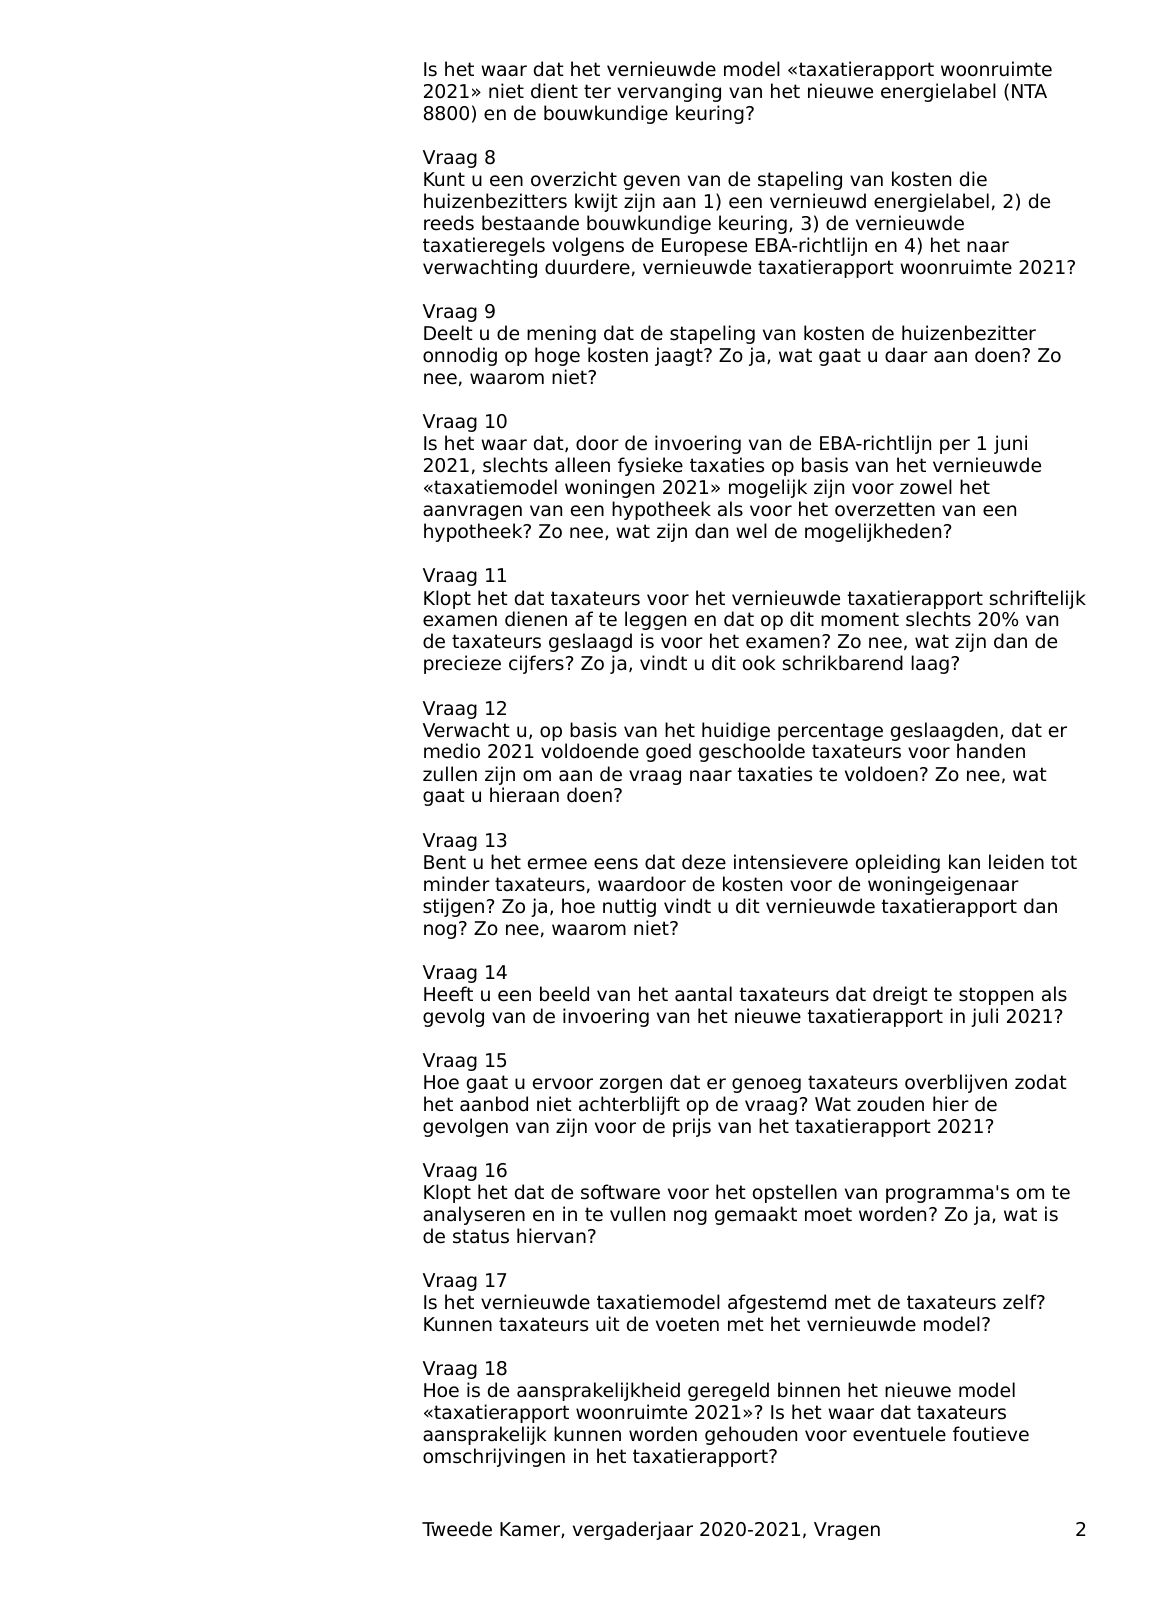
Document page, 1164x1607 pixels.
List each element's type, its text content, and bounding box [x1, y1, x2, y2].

text Heeft u een beeld van het aantal taxateurs dat dreigt te stoppen als gevolg van de invoering van het nieuwe taxatierapport in juli 2021? [422, 984, 1087, 1028]
text Deelt u de mening dat de stapeling van kosten de huizenbezitter onnodig op hoge kosten jaagt? Zo ja, wat gaat u daar aan doen? Zo nee, waarom niet? [422, 323, 1087, 389]
text Klopt het dat taxateurs voor het vernieuwde taxatierapport schriftelijk examen dienen af te leggen en dat op dit moment slechts 20% van de taxateurs geslaagd is voor het examen? Zo nee, wat zijn dan de precieze cijfers? Zo ja, vindt u dit ook schrikbarend laag? [422, 587, 1087, 675]
text Klopt het dat de software voor het opstellen van programma's om te analyseren en in te vullen nog gemaakt moet worden? Zo ja, wat is de status hiervan? [422, 1182, 1087, 1248]
text Vraag 15 [422, 1050, 1087, 1072]
text Hoe gaat u ervoor zorgen dat er genoeg taxateurs overblijven zodat het aanbod niet achterblijft op de vraag? Wat zouden hier de gevolgen van zijn voor de prijs van het taxatierapport 2021? [422, 1072, 1087, 1138]
text Vraag 14 [422, 962, 1087, 984]
text Kunt u een overzicht geven van de stapeling van kosten die huizenbezitters kwijt zijn aan 1) een vernieuwd energielabel, 2) de reeds bestaande bouwkundige keuring, 3) de vernieuwde taxatieregels volgens de Europese EBA-richtlijn en 4) het naar verwachting duurdere, vernieuwde taxatierapport woonruimte 2021? [422, 169, 1087, 279]
text Is het waar dat het vernieuwde model «taxatierapport woonruimte 2021» niet dient ter vervanging van het nieuwe energielabel (NTA 8800) en de bouwkundige keuring? [422, 59, 1087, 125]
text Vraag 9 [422, 301, 1087, 323]
text Is het vernieuwde taxatiemodel afgestemd met de taxateurs zelf? Kunnen taxateurs uit de voeten met het vernieuwde model? [422, 1292, 1087, 1336]
text Vraag 13 [422, 829, 1087, 852]
text Vraag 18 [422, 1358, 1087, 1380]
text Hoe is de aansprakelijkheid geregeld binnen het nieuwe model «taxatierapport woonruimte 2021»? Is het waar dat taxateurs aansprakelijk kunnen worden gehouden voor eventuele foutieve omschrijvingen in het taxatierapport? [422, 1380, 1087, 1468]
text Vraag 17 [422, 1270, 1087, 1292]
text Vraag 11 [422, 565, 1087, 587]
text Vraag 16 [422, 1160, 1087, 1182]
text Vraag 8 [422, 147, 1087, 169]
text Vraag 12 [422, 697, 1087, 719]
text Verwacht u, op basis van het huidige percentage geslaagden, dat er medio 2021 voldoende goed geschoolde taxateurs voor handen zullen zijn om aan de vraag naar taxaties te voldoen? Zo nee, wat gaat u hieraan doen? [422, 719, 1087, 807]
text Bent u het ermee eens dat deze intensievere opleiding kan leiden tot minder taxateurs, waardoor de kosten voor de woningeigenaar stijgen? Zo ja, hoe nuttig vindt u dit vernieuwde taxatierapport dan nog? Zo nee, waarom niet? [422, 852, 1087, 939]
text Vraag 10 [422, 411, 1087, 433]
text Is het waar dat, door de invoering van de EBA-richtlijn per 1 juni 2021, slechts alleen fysieke taxaties op basis van het vernieuwde «taxatiemodel woningen 2021» mogelijk zijn voor zowel het aanvragen van een hypotheek als voor het overzetten van een hypotheek? Zo nee, wat zijn dan wel de mogelijkheden? [422, 433, 1087, 543]
